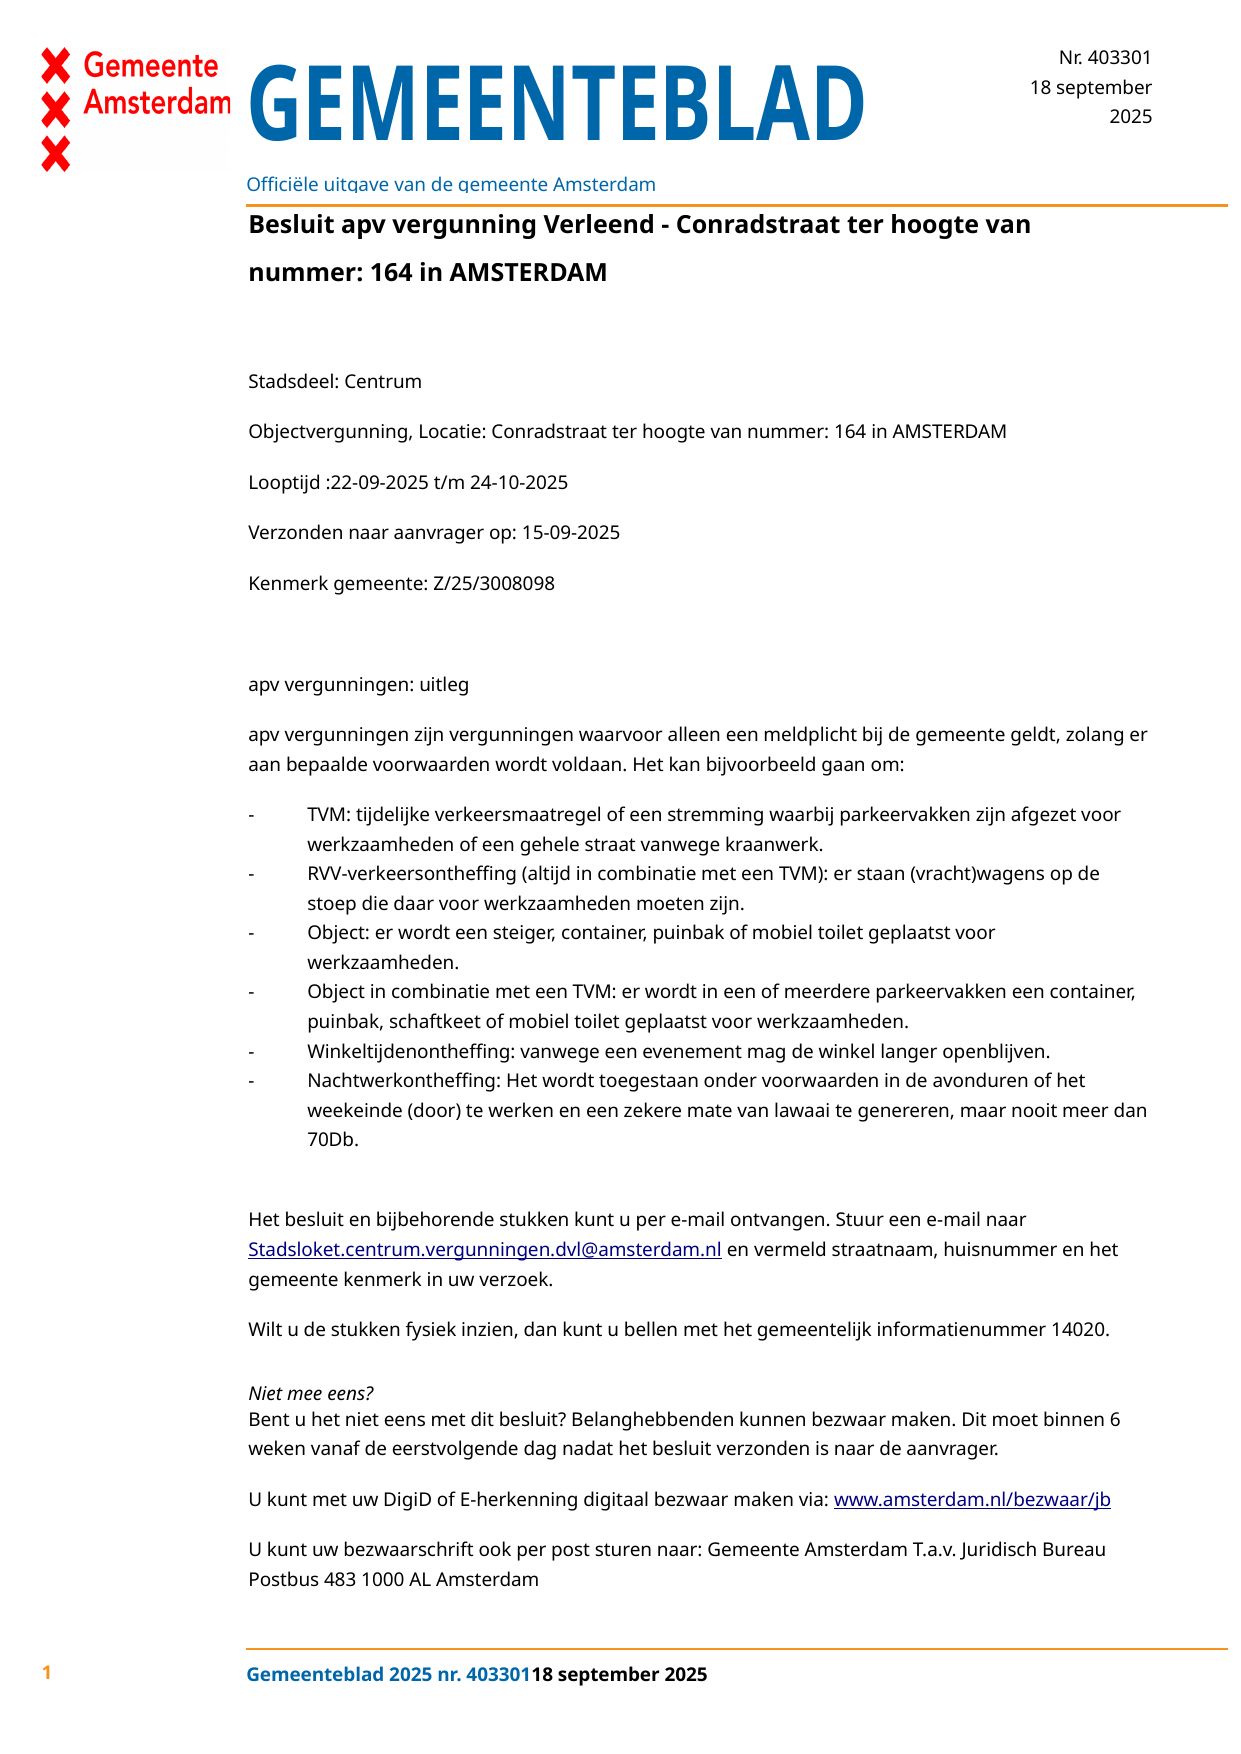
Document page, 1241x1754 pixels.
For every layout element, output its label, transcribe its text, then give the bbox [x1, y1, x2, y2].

list Object in combinatie met een TVM: er wordt in een of meerdere parkeervakken een container, puinbak, schaftkeet of mobiel toilet geplaatst voor werkzaamheden. [248, 979, 1152, 1034]
text Looptijd :22-09-2025 t/m 24-10-2025 [248, 469, 1152, 495]
list Object: er wordt een steiger, container, puinbak of mobiel toilet geplaatst voor werkzaamheden. [248, 919, 1152, 975]
list RVV-verkeersontheffing (altijd in combinatie met een TVM): er staan (vracht)wagens op de stoep die daar voor werkzaamheden moeten zijn. [248, 860, 1152, 916]
list TVM: tijdelijke verkeersmaatregel of een stremming waarbij parkeervakken zijn afgezet voor werkzaamheden of een gehele straat vanwege kraanwerk. [248, 801, 1152, 857]
text Objectvergunning, Locatie: Conradstraat ter hoogte van nummer: 164 in AMSTERDAM [248, 419, 1152, 444]
text U kunt uw bezwaarschrift ook per post sturen naar: Gemeente Amsterdam T.a.v. Juridisch Bureau Postbus 483 1000 AL Amsterdam [248, 1536, 1152, 1592]
text Stadsdeel: Centrum [248, 368, 1152, 394]
text Het besluit en bijbehorende stukken kunt u per e-mail ontvangen. Stuur een e-mail naar Stadsloket.centrum.vergunningen.dvl@amsterdam.nl en vermeld straatnaam, huisnummer en het gemeente kenmerk in uw verzoek. [248, 1207, 1152, 1292]
list Nachtwerkontheffing: Het wordt toegestaan onder voorwaarden in de avonduren of het weekeinde (door) te werken en een zekere mate van lawaai te genereren, maar nooit meer dan 70Db. [248, 1067, 1152, 1152]
picture [41, 47, 231, 172]
list Winkeltijdenontheffing: vanwege een evenement mag de winkel langer openblijven. [248, 1038, 1152, 1064]
text Wilt u de stukken fysiek inzien, dan kunt u bellen met het gemeentelijk informatienummer 14020. [248, 1316, 1152, 1342]
text Besluit apv vergunning Verleend - Conradstraat ter hoogte van nummer: 164 in AMSTERDAM [248, 207, 1152, 288]
text Bent u het niet eens met dit besluit? Belanghebbenden kunnen bezwaar maken. Dit moet binnen 6 weken vanaf de eerstvolgende dag nadat het besluit verzonden is naar de aanvrager. [248, 1406, 1152, 1461]
text apv vergunningen zijn vergunningen waarvoor alleen een meldplicht bij de gemeente geldt, zolang er aan bepaalde voorwaarden wordt voldaan. Het kan bijvoorbeeld gaan om: [248, 721, 1152, 777]
text U kunt met uw DigiD of E-herkenning digitaal bezwaar maken via: www.amsterdam.nl/bezwaar/jb [248, 1486, 1152, 1512]
text Verzonden naar aanvrager op: 15-09-2025 [248, 519, 1152, 545]
text apv vergunningen: uitleg [248, 671, 1152, 697]
text Niet mee eens? [248, 1380, 1152, 1406]
text Kenmerk gemeente: Z/25/3008098 [248, 570, 1152, 596]
